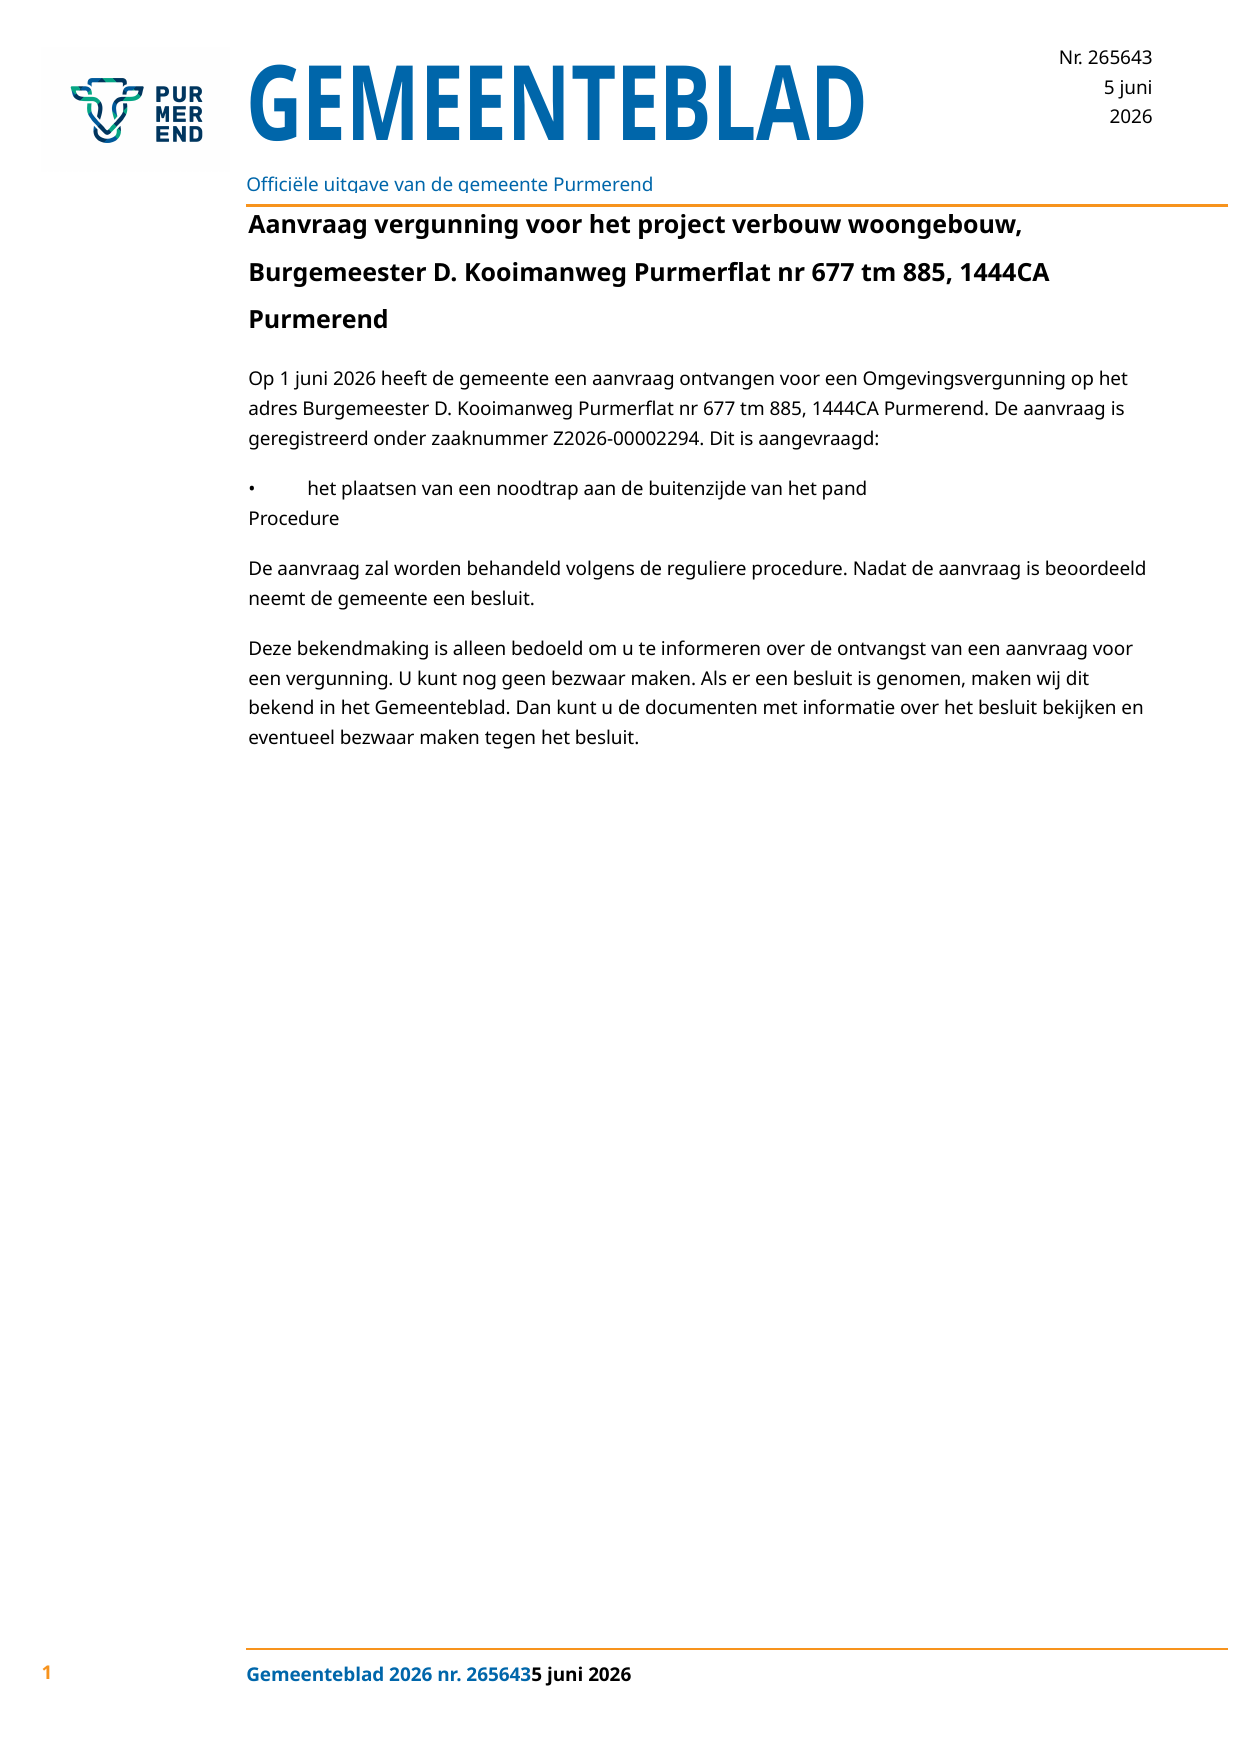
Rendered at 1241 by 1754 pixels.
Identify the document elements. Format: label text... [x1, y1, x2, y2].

text Procedure [248, 505, 1152, 530]
text Op 1 juni 2026 heeft de gemeente een aanvraag ontvangen voor een Omgevingsvergunning op het adres Burgemeester D. Kooimanweg Purmerflat nr 677 tm 885, 1444CA Purmerend. De aanvraag is geregistreerd onder zaaknummer Z2026-00002294. Dit is aangevraagd: [248, 366, 1152, 450]
picture [41, 47, 231, 172]
text Aanvraag vergunning voor het project verbouw woongebouw, Burgemeester D. Kooimanweg Purmerflat nr 677 tm 885, 1444CA Purmerend [248, 207, 1152, 336]
text Deze bekendmaking is alleen bedoeld om u te informeren over de ontvangst van een aanvraag voor een vergunning. U kunt nog geen bezwaar maken. Als er een besluit is genomen, maken wij dit bekend in het Gemeenteblad. Dan kunt u de documenten met informatie over het besluit bekijken en eventueel bezwaar maken tegen het besluit. [248, 635, 1152, 749]
list het plaatsen van een noodtrap aan de buitenzijde van het pand [248, 475, 1152, 501]
text De aanvraag zal worden behandeld volgens de reguliere procedure. Nadat de aanvraag is beoordeeld neemt de gemeente een besluit. [248, 555, 1152, 610]
